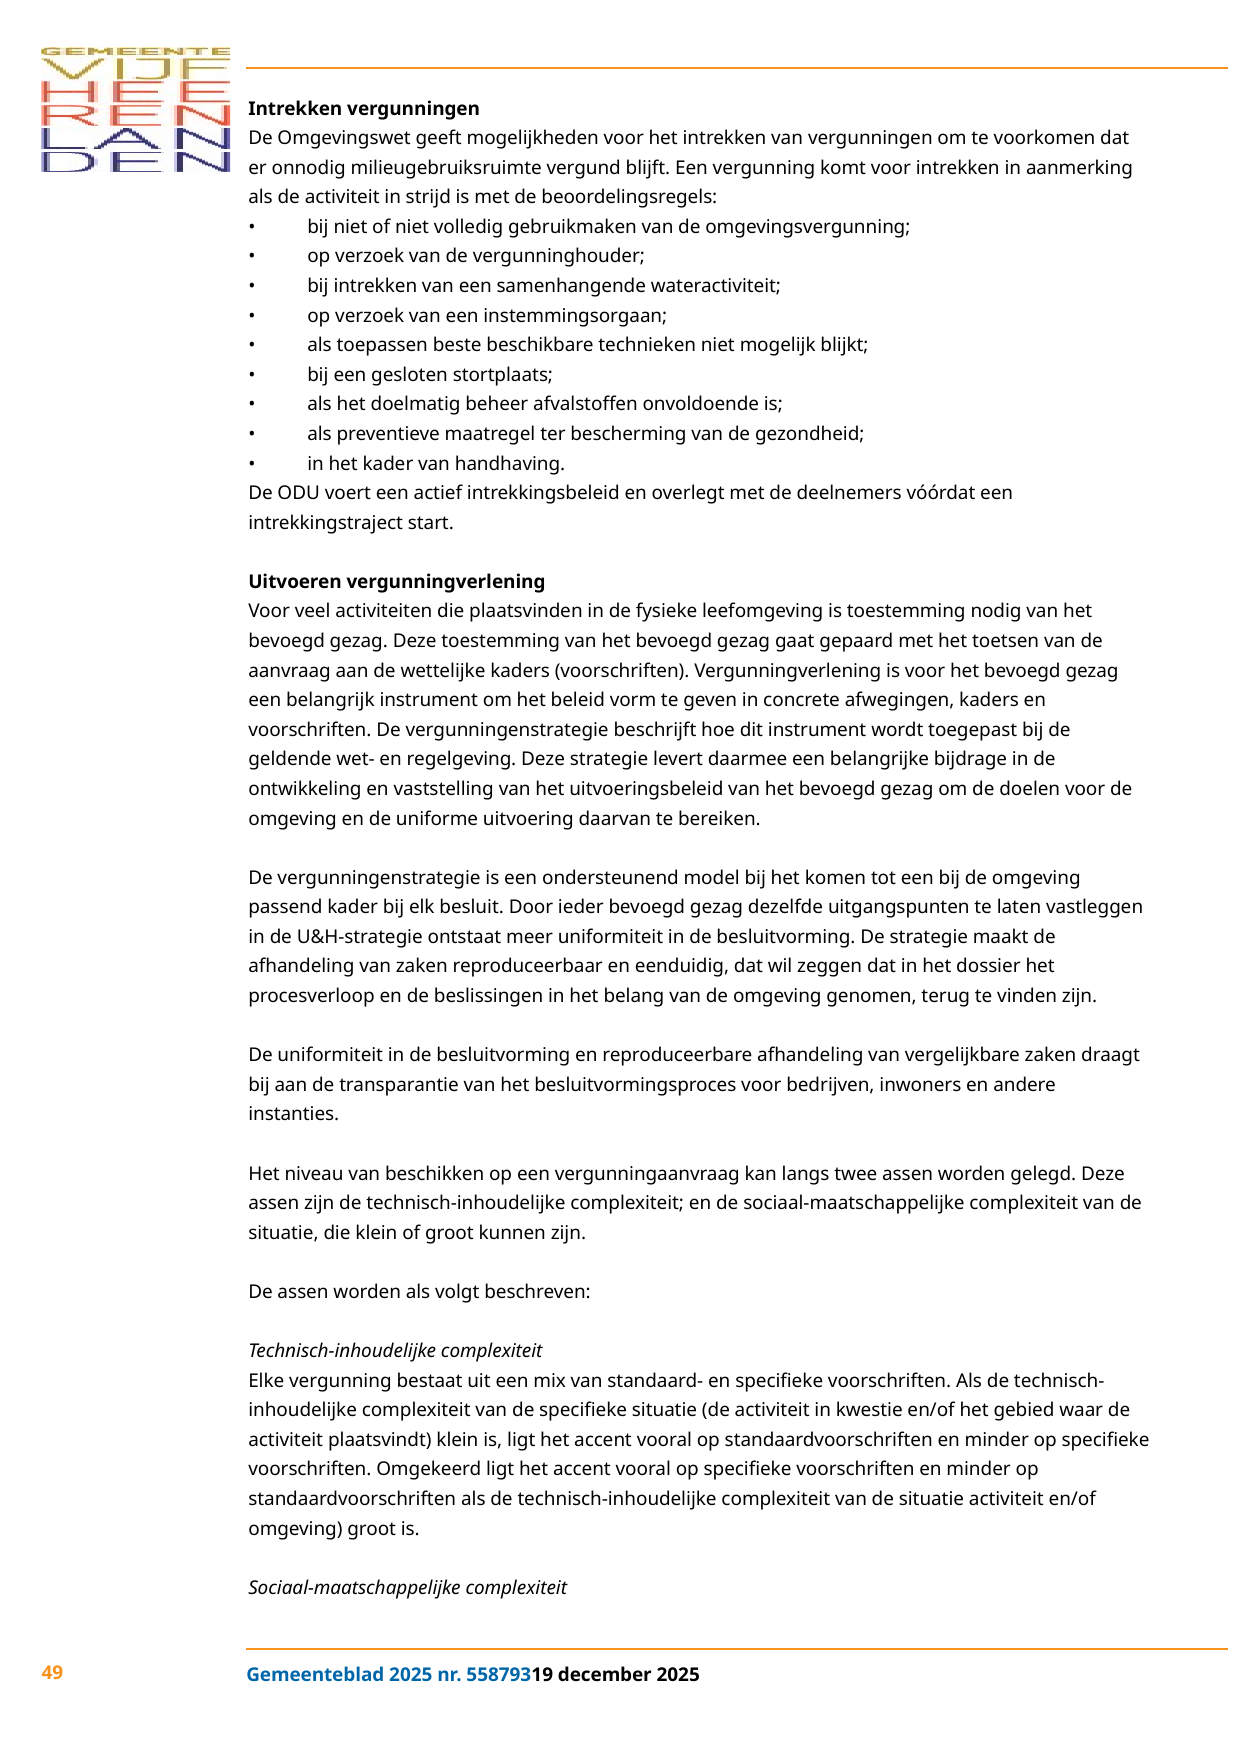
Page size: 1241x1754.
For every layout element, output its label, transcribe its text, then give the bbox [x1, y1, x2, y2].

list als toepassen beste beschikbare technieken niet mogelijk blijkt; [248, 331, 1152, 357]
list in het kader van handhaving. [248, 450, 1152, 476]
list op verzoek van de vergunninghouder; [248, 243, 1152, 268]
list als preventieve maatregel ter bescherming van de gezondheid; [248, 420, 1152, 446]
text De assen worden als volgt beschreven: [248, 1278, 1152, 1304]
text Sociaal-maatschappelijke complexiteit [248, 1574, 1152, 1600]
text De Omgevingswet geeft mogelijkheden voor het intrekken van vergunningen om te voorkomen dat er onnodig milieugebruiksruimte vergund blijft. Een vergunning komt voor intrekken in aanmerking als de activiteit in strijd is met de beoordelingsregels: [248, 124, 1152, 209]
list bij niet of niet volledig gebruikmaken van de omgevingsvergunning; [248, 213, 1152, 239]
text Het niveau van beschikken op een vergunningaanvraag kan langs twee assen worden gelegd. Deze assen zijn de technisch-inhoudelijke complexiteit; en de sociaal-maatschappelijke complexiteit van de situatie, die klein of groot kunnen zijn. [248, 1160, 1152, 1245]
text Voor veel activiteiten die plaatsvinden in de fysieke leefomgeving is toestemming nodig van het bevoegd gezag. Deze toestemming van het bevoegd gezag gaat gepaard met het toetsen van de aanvraag aan de wettelijke kaders (voorschriften). Vergunningverlening is voor het bevoegd gezag een belangrijk instrument om het beleid vorm te geven in concrete afwegingen, kaders en voorschriften. De vergunningenstrategie beschrijft hoe dit instrument wordt toegepast bij de geldende wet- en regelgeving. Deze strategie levert daarmee een belangrijke bijdrage in de ontwikkeling en vaststelling van het uitvoeringsbeleid van het bevoegd gezag om de doelen voor de omgeving en de uniforme uitvoering daarvan te bereiken. [248, 598, 1152, 831]
text Uitvoeren vergunningverlening [248, 568, 1152, 594]
list bij een gesloten stortplaats; [248, 361, 1152, 387]
text De vergunningenstrategie is een ondersteunend model bij het komen tot een bij de omgeving passend kader bij elk besluit. Door ieder bevoegd gezag dezelfde uitgangspunten te laten vastleggen in de U&H-strategie ontstaat meer uniformiteit in de besluitvorming. De strategie maakt de afhandeling van zaken reproduceerbaar en eenduidig, dat wil zeggen dat in het dossier het procesverloop en de beslissingen in het belang van de omgeving genomen, terug te vinden zijn. [248, 864, 1152, 1008]
text De uniformiteit in de besluitvorming en reproduceerbare afhandeling van vergelijkbare zaken draagt bij aan de transparantie van het besluitvormingsproces voor bedrijven, inwoners en andere instanties. [248, 1041, 1152, 1126]
text Elke vergunning bestaat uit een mix van standaard- en specifieke voorschriften. Als de technisch-inhoudelijke complexiteit van de specifieke situatie (de activiteit in kwestie en/of het gebied waar de activiteit plaatsvindt) klein is, ligt het accent vooral op standaardvoorschriften en minder op specifieke voorschriften. Omgekeerd ligt het accent vooral op specifieke voorschriften en minder op standaardvoorschriften als de technisch-inhoudelijke complexiteit van de situatie activiteit en/of omgeving) groot is. [248, 1367, 1152, 1541]
picture [41, 47, 231, 172]
text Technisch-inhoudelijke complexiteit [248, 1337, 1152, 1363]
text Intrekken vergunningen [248, 95, 1152, 121]
list bij intrekken van een samenhangende wateractiviteit; [248, 272, 1152, 298]
list als het doelmatig beheer afvalstoffen onvoldoende is; [248, 391, 1152, 416]
list op verzoek van een instemmingsorgaan; [248, 302, 1152, 328]
text De ODU voert een actief intrekkingsbeleid en overlegt met de deelnemers vóórdat een intrekkingstraject start. [248, 479, 1152, 535]
